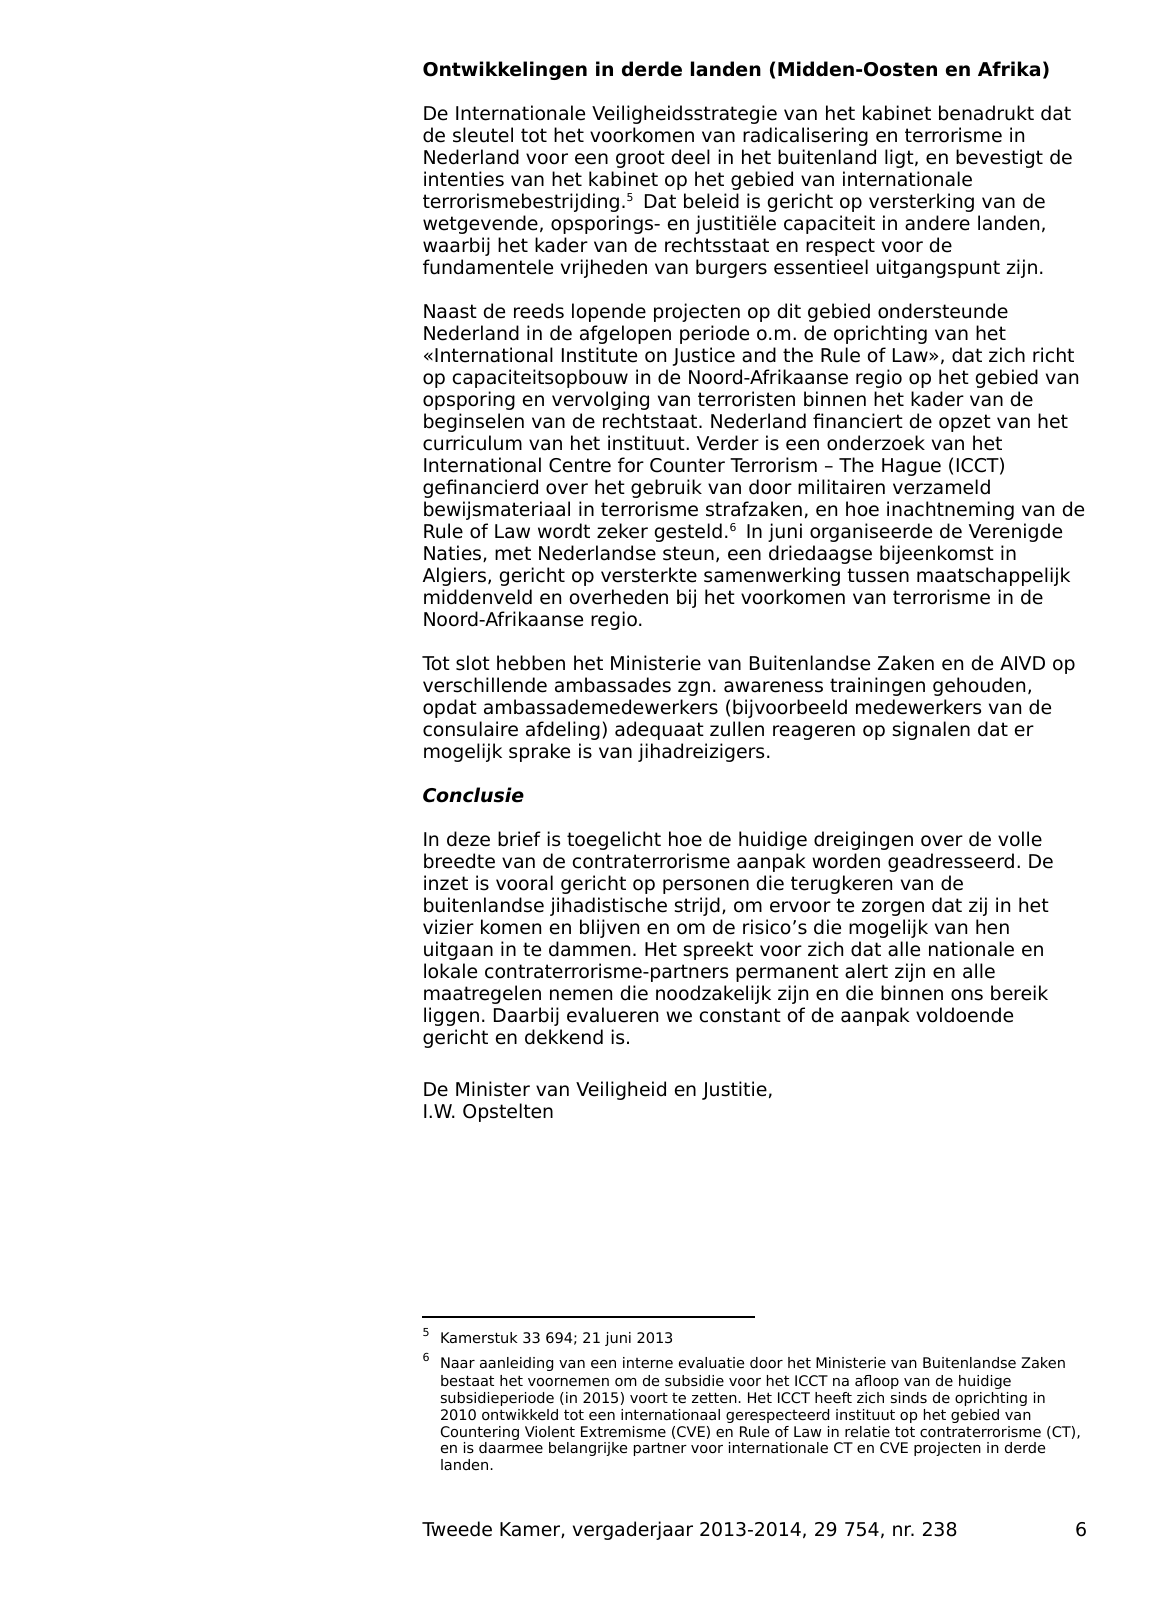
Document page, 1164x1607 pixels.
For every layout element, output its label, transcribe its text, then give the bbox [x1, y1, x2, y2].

text Tot slot hebben het Ministerie van Buitenlandse Zaken en de AIVD op verschillende ambassades zgn. awareness trainingen gehouden, opdat ambassademedewerkers (bijvoorbeeld medewerkers van de consulaire afdeling) adequaat zullen reageren op signalen dat er mogelijk sprake is van jihadreizigers. [422, 653, 1087, 763]
text Naar aanleiding van een interne evaluatie door het Ministerie van Buitenlandse Zaken bestaat het voornemen om de subsidie voor het ICCT na afloop van de huidige subsidieperiode (in 2015) voort te zetten. Het ICCT heeft zich sinds de oprichting in 2010 ontwikkeld tot een internationaal gerespecteerd instituut op het gebied van Countering Violent Extremisme (CVE) en Rule of Law in relatie tot contraterrorisme (CT), en is daarmee belangrijke partner voor internationale CT en CVE projecten in derde landen. [422, 1351, 1087, 1474]
subtitle Conclusie [422, 785, 1087, 807]
subtitle Ontwikkelingen in derde landen (Midden-Oosten en Afrika) [422, 59, 1087, 81]
text De Internationale Veiligheidsstrategie van het kabinet benadrukt dat de sleutel tot het voorkomen van radicalisering en terrorisme in Nederland voor een groot deel in het buitenland ligt, en bevestigt de intenties van het kabinet op het gebied van internationale terrorismebestrijding. Dat beleid is gericht op versterking van de wetgevende, opsporings- en justitiële capaciteit in andere landen, waarbij het kader van de rechtsstaat en respect voor de fundamentele vrijheden van burgers essentieel uitgangspunt zijn. [422, 103, 1087, 279]
text Naast de reeds lopende projecten op dit gebied ondersteunde Nederland in de afgelopen periode o.m. de oprichting van het «International Institute on Justice and the Rule of Law», dat zich richt op capaciteitsopbouw in de Noord-Afrikaanse regio op het gebied van opsporing en vervolging van terroristen binnen het kader van de beginselen van de rechtstaat. Nederland financiert de opzet van het curriculum van het instituut. Verder is een onderzoek van het International Centre for Counter Terrorism – The Hague (ICCT) gefinancierd over het gebruik van door militairen verzameld bewijsmateriaal in terrorisme strafzaken, en hoe inachtneming van de Rule of Law wordt zeker gesteld. In juni organiseerde de Verenigde Naties, met Nederlandse steun, een driedaagse bijeenkomst in Algiers, gericht op versterkte samenwerking tussen maatschappelijk middenveld en overheden bij het voorkomen van terrorisme in de Noord-Afrikaanse regio. [422, 301, 1087, 631]
text In deze brief is toegelicht hoe de huidige dreigingen over de volle breedte van de contraterrorisme aanpak worden geadresseerd. De inzet is vooral gericht op personen die terugkeren van de buitenlandse jihadistische strijd, om ervoor te zorgen dat zij in het vizier komen en blijven en om de risico’s die mogelijk van hen uitgaan in te dammen. Het spreekt voor zich dat alle nationale en lokale contraterrorisme-partners permanent alert zijn en alle maatregelen nemen die noodzakelijk zijn en die binnen ons bereik liggen. Daarbij evalueren we constant of de aanpak voldoende gericht en dekkend is. [422, 829, 1087, 1049]
text Kamerstuk 33 694; 21 juni 2013 [422, 1326, 1087, 1348]
text De Minister van Veiligheid en Justitie, I.W. Opstelten [422, 1079, 1087, 1123]
